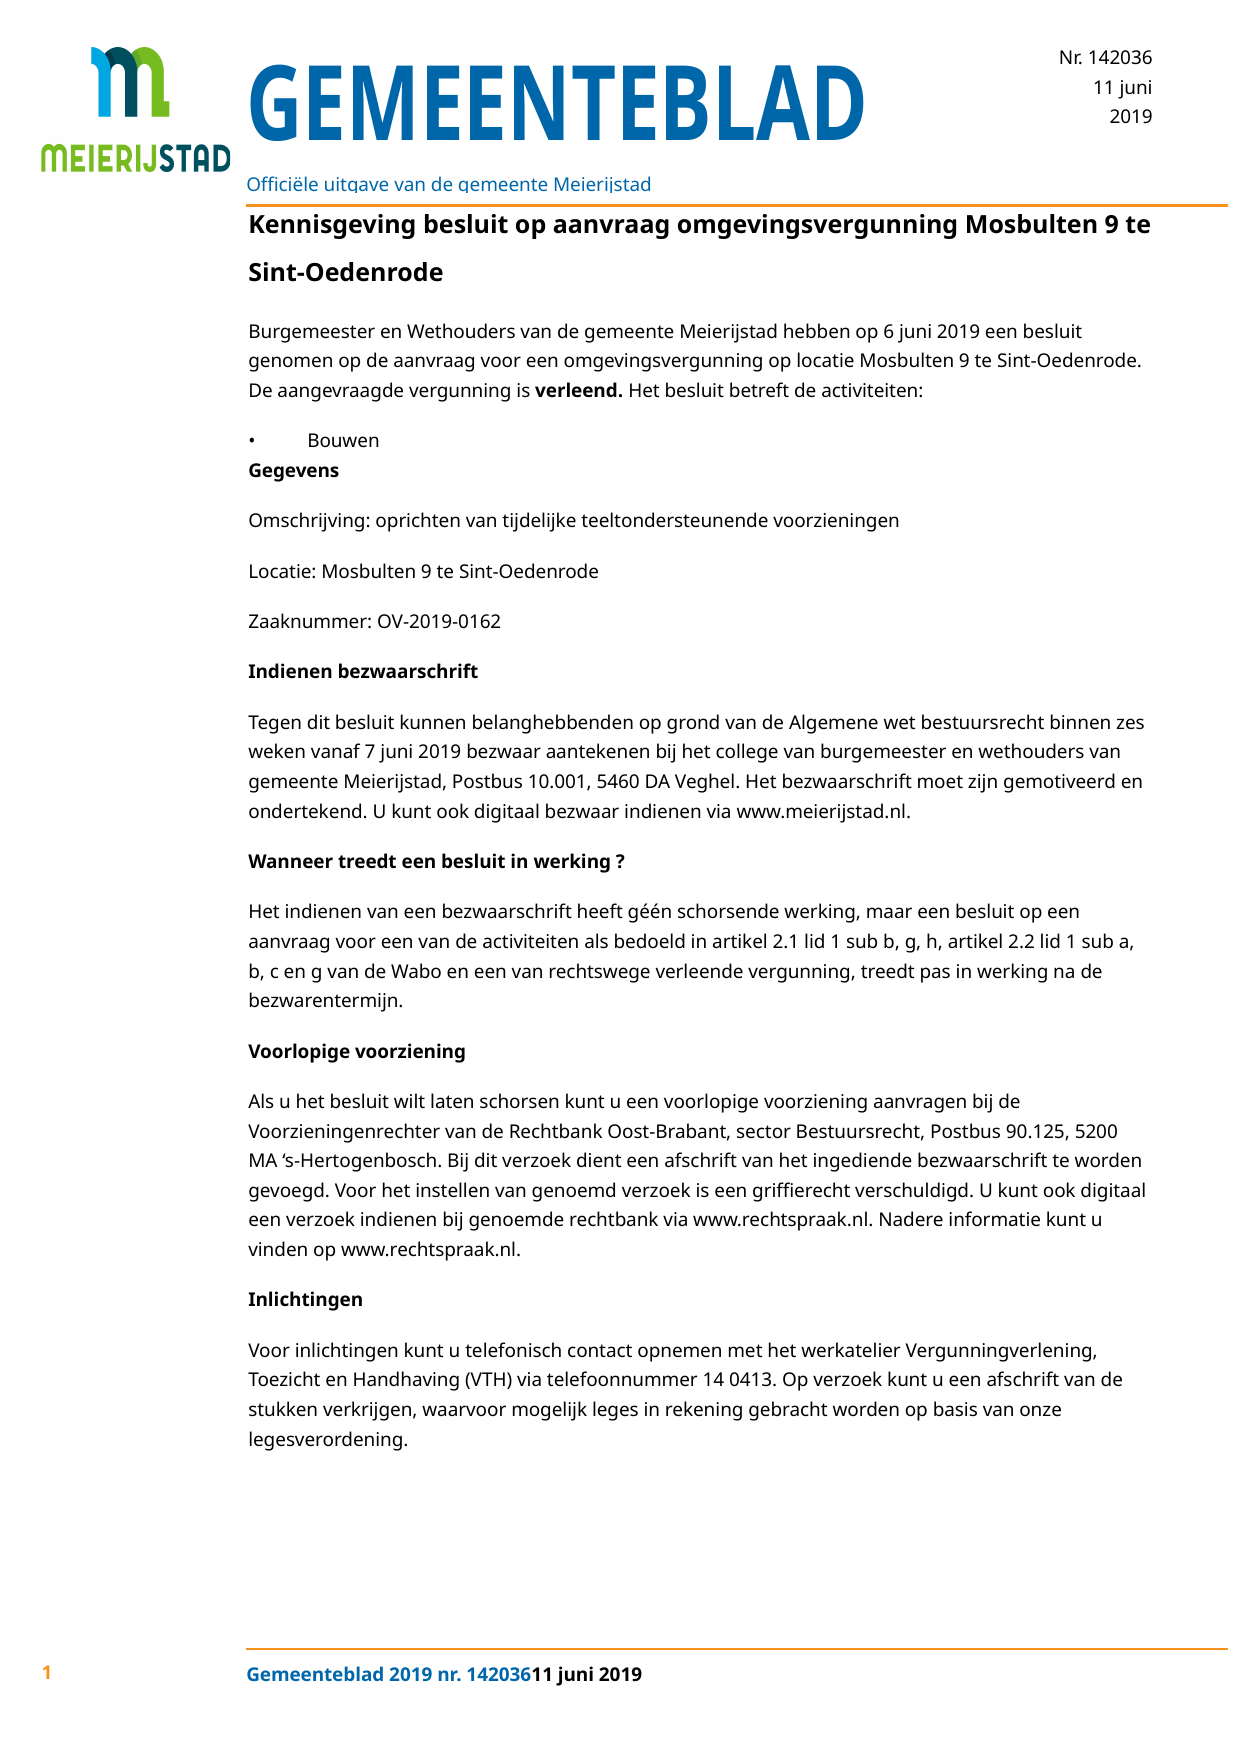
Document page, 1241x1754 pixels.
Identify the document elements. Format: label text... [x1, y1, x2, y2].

text Inlichtingen [248, 1287, 1152, 1312]
text Kennisgeving besluit op aanvraag omgevingsvergunning Mosbulten 9 te Sint-Oedenrode [248, 207, 1152, 288]
text Zaaknummer: OV-2019-0162 [248, 608, 1152, 634]
text Burgemeester en Wethouders van de gemeente Meierijstad hebben op 6 juni 2019 een besluit genomen op de aanvraag voor een omgevingsvergunning op locatie Mosbulten 9 te Sint-Oedenrode. De aangevraagde vergunning is verleend. Het besluit betreft de activiteiten: [248, 318, 1152, 403]
text Omschrijving: oprichten van tijdelijke teeltondersteunende voorzieningen [248, 507, 1152, 533]
text Wanneer treedt een besluit in werking ? [248, 848, 1152, 874]
text Indienen bezwaarschrift [248, 659, 1152, 684]
text Als u het besluit wilt laten schorsen kunt u een voorlopige voorziening aanvragen bij de Voorzieningenrechter van de Rechtbank Oost-Brabant, sector Bestuursrecht, Postbus 90.125, 5200 MA ‘s-Hertogenbosch. Bij dit verzoek dient een afschrift van het ingediende bezwaarschrift te worden gevoegd. Voor het instellen van genoemd verzoek is een griffierecht verschuldigd. U kunt ook digitaal een verzoek indienen bij genoemde rechtbank via www.rechtspraak.nl. Nadere informatie kunt u vinden op www.rechtspraak.nl. [248, 1088, 1152, 1262]
text Locatie: Mosbulten 9 te Sint-Oedenrode [248, 558, 1152, 584]
text Tegen dit besluit kunnen belanghebbenden op grond van de Algemene wet bestuursrecht binnen zes weken vanaf 7 juni 2019 bezwaar aantekenen bij het college van burgemeester en wethouders van gemeente Meierijstad, Postbus 10.001, 5460 DA Veghel. Het bezwaarschrift moet zijn gemotiveerd en ondertekend. U kunt ook digitaal bezwaar indienen via www.meierijstad.nl. [248, 709, 1152, 824]
list Bouwen [248, 427, 1152, 453]
text Voor inlichtingen kunt u telefonisch contact opnemen met het werkatelier Vergunningverlening, Toezicht en Handhaving (VTH) via telefoonnummer 14 0413. Op verzoek kunt u een afschrift van de stukken verkrijgen, waarvoor mogelijk leges in rekening gebracht worden op basis van onze legesverordening. [248, 1337, 1152, 1452]
text Gegevens [248, 457, 1152, 483]
picture [41, 47, 231, 172]
text Het indienen van een bezwaarschrift heeft géén schorsende werking, maar een besluit op een aanvraag voor een van de activiteiten als bedoeld in artikel 2.1 lid 1 sub b, g, h, artikel 2.2 lid 1 sub a, b, c en g van de Wabo en een van rechtswege verleende vergunning, treedt pas in werking na de bezwarentermijn. [248, 899, 1152, 1013]
text Voorlopige voorziening [248, 1038, 1152, 1064]
